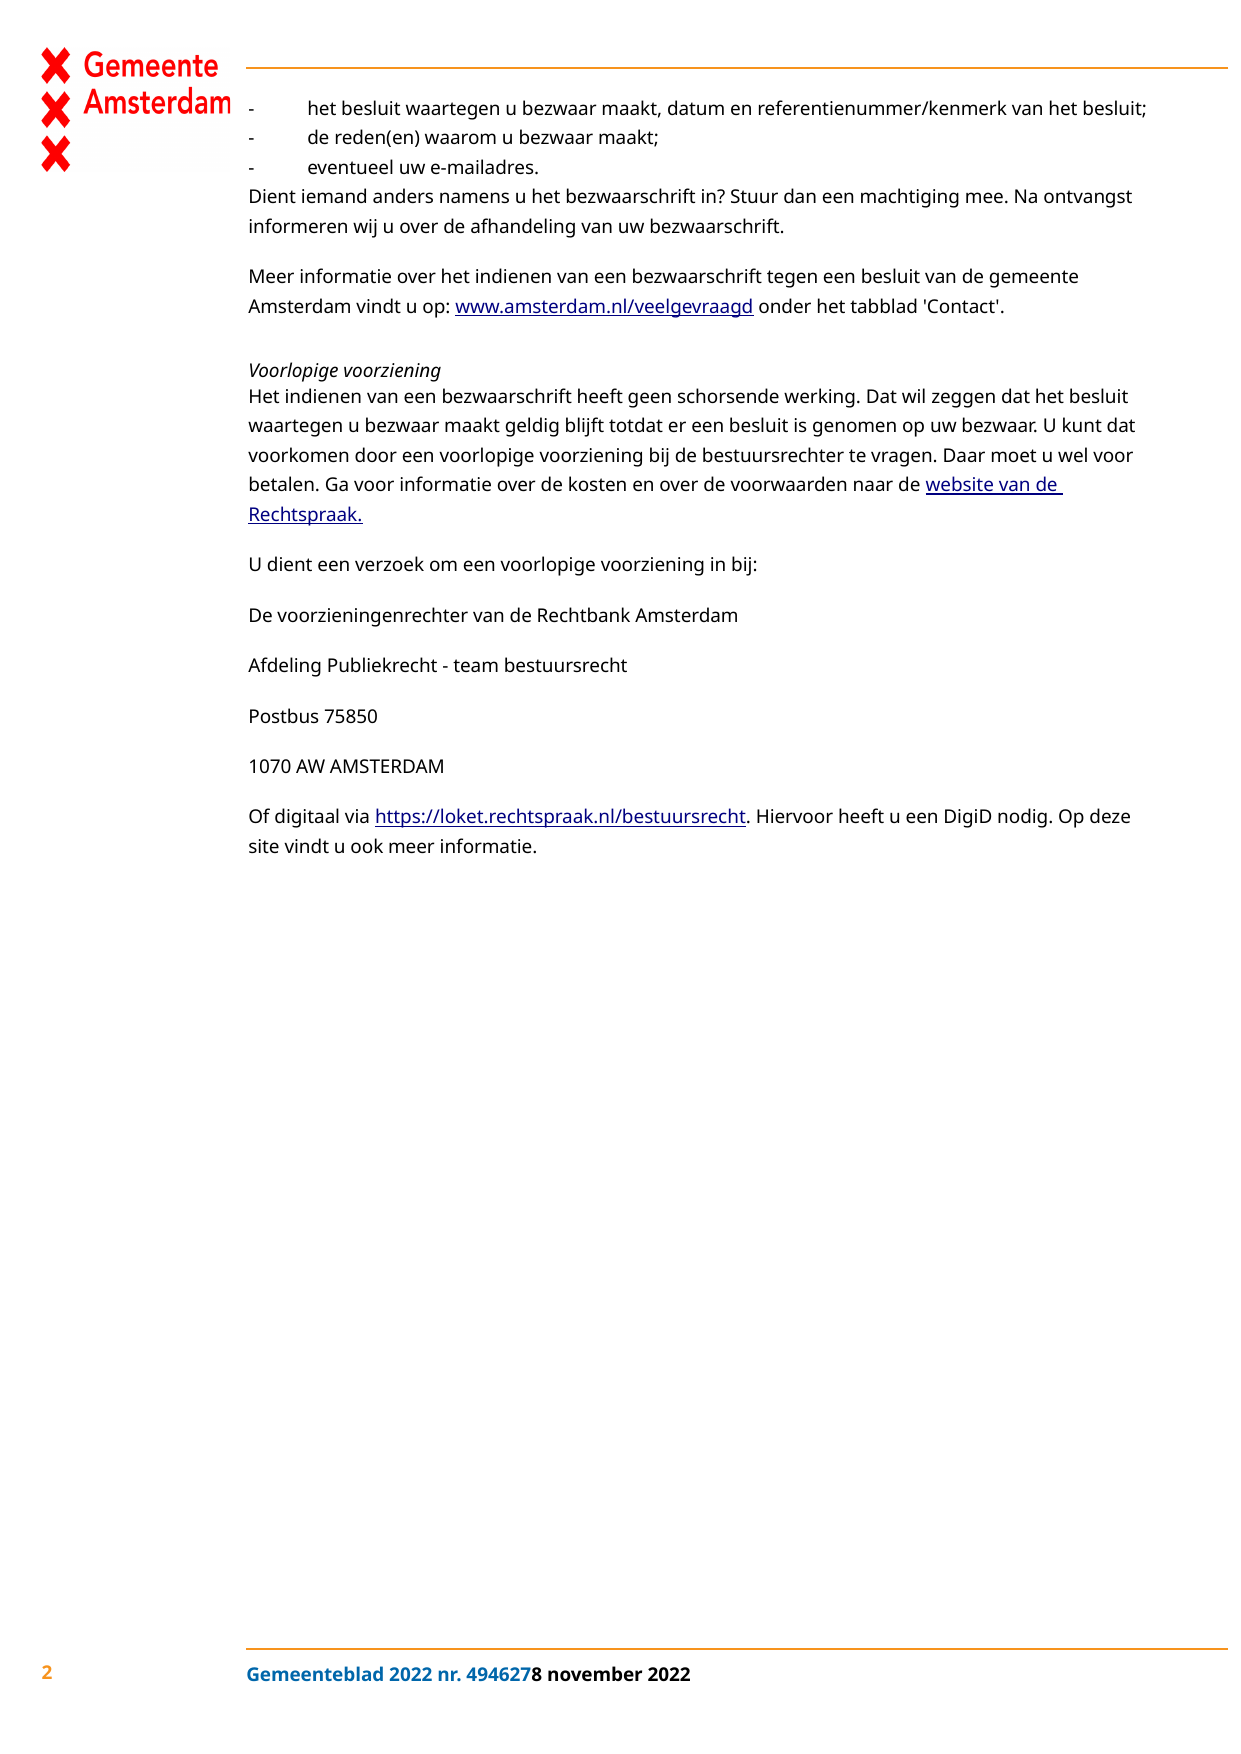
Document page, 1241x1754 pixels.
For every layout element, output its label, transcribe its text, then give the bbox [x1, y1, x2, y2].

text Dient iemand anders namens u het bezwaarschrift in? Stuur dan een machtiging mee. Na ontvangst informeren wij u over de afhandeling van uw bezwaarschrift. [248, 183, 1152, 239]
text De voorzieningenrechter van de Rechtbank Amsterdam [248, 602, 1152, 628]
list de reden(en) waarom u bezwaar maakt; [248, 124, 1152, 150]
list het besluit waartegen u bezwaar maakt, datum en referentienummer/kenmerk van het besluit; [248, 95, 1152, 121]
list eventueel uw e-mailadres. [248, 154, 1152, 180]
text U dient een verzoek om een voorlopige voorziening in bij: [248, 552, 1152, 577]
text 1070 AW AMSTERDAM [248, 753, 1152, 779]
text Of digitaal via https://loket.rechtspraak.nl/bestuursrecht. Hiervoor heeft u een DigiD nodig. Op deze site vindt u ook meer informatie. [248, 804, 1152, 859]
text Meer informatie over het indienen van een bezwaarschrift tegen een besluit van de gemeente Amsterdam vindt u op: www.amsterdam.nl/veelgevraagd onder het tabblad 'Contact'. [248, 263, 1152, 319]
text Postbus 75850 [248, 703, 1152, 728]
text Het indienen van een bezwaarschrift heeft geen schorsende werking. Dat wil zeggen dat het besluit waartegen u bezwaar maakt geldig blijft totdat er een besluit is genomen op uw bezwaar. U kunt dat voorkomen door een voorlopige voorziening bij de bestuursrechter te vragen. Daar moet u wel voor betalen. Ga voor informatie over de kosten en over de voorwaarden naar de website van de Rechtspraak. [248, 383, 1152, 527]
text Afdeling Publiekrecht - team bestuursrecht [248, 652, 1152, 678]
text Voorlopige voorziening [248, 357, 1152, 383]
picture [41, 47, 231, 172]
